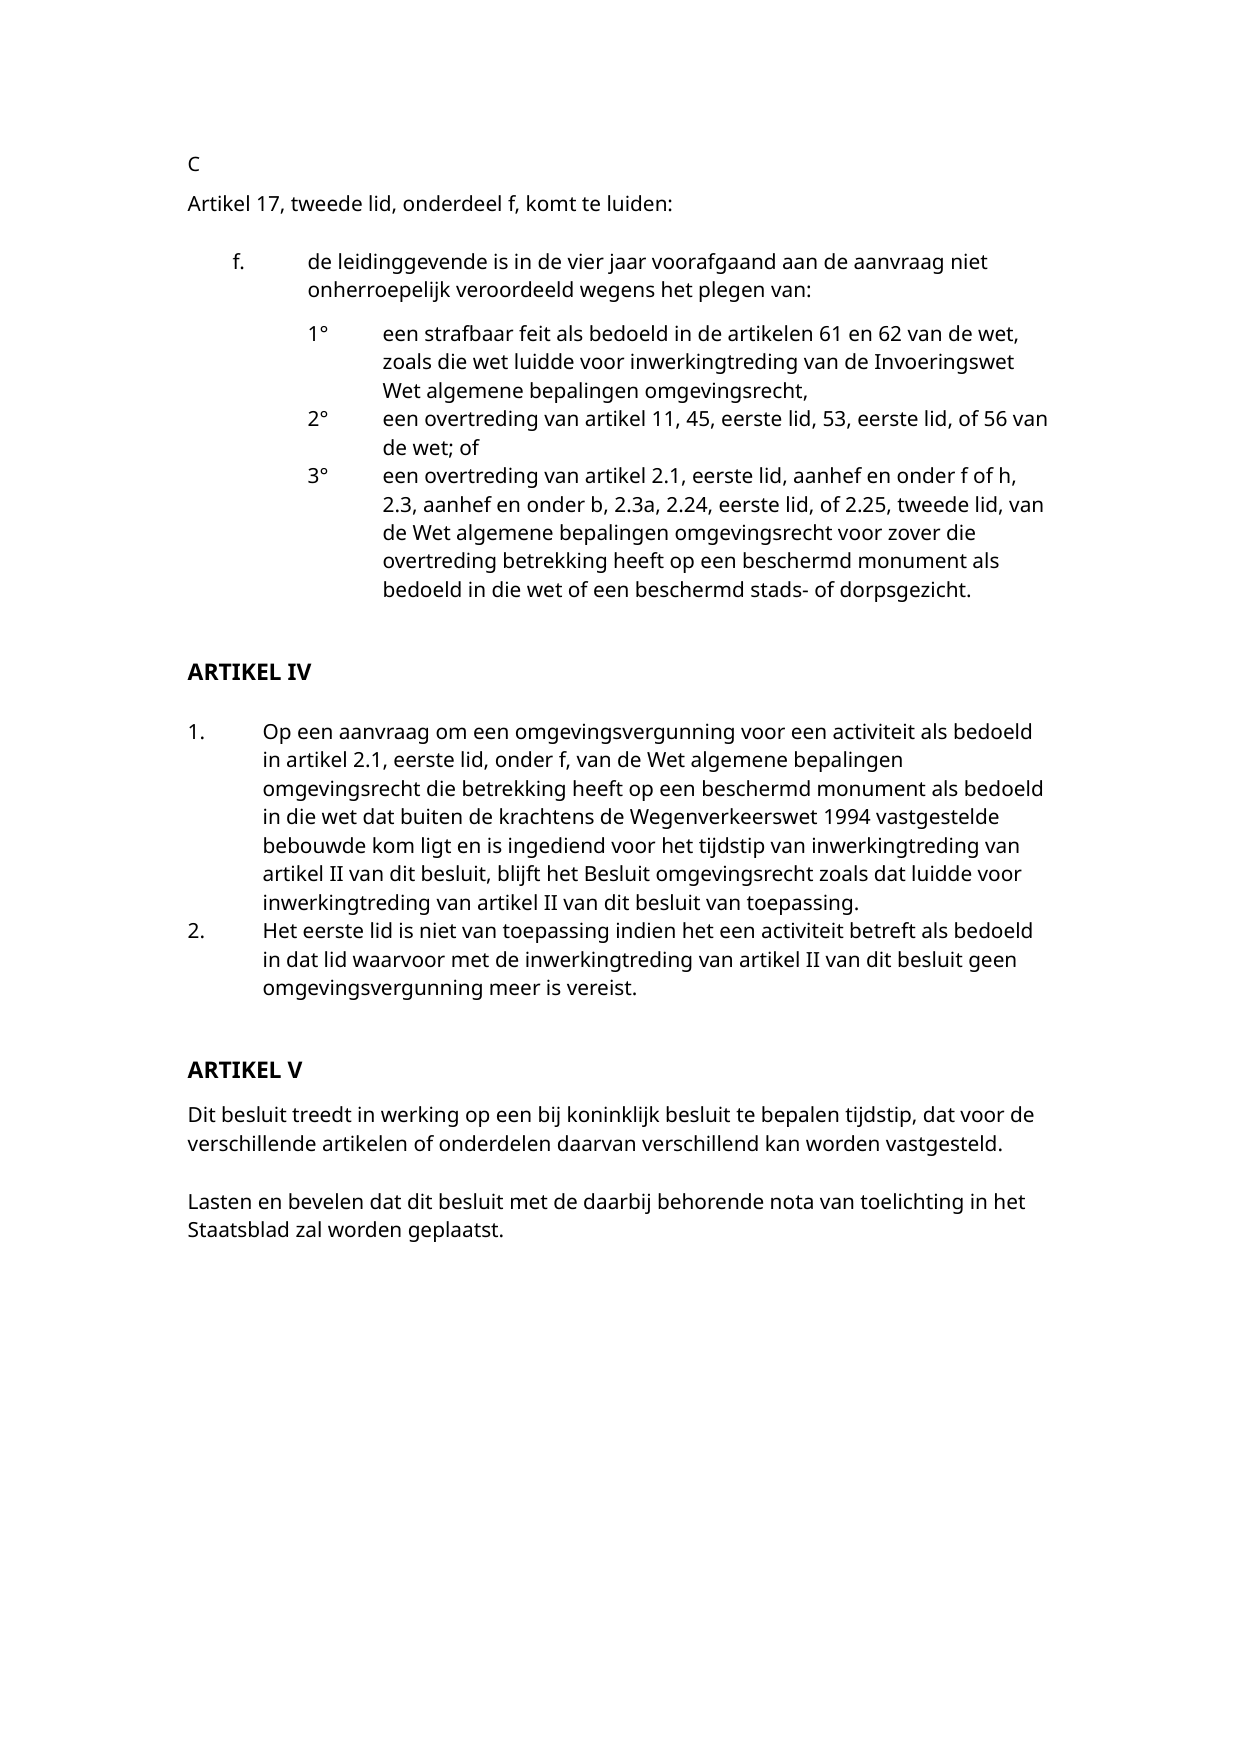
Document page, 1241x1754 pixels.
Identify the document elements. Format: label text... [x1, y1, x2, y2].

subtitle ARTIKEL V [187, 1054, 1053, 1085]
list een overtreding van artikel 2.1, eerste lid, aanhef en onder f of h, 2.3, aanhef en onder b, 2.3a, 2.24, eerste lid, of 2.25, tweede lid, van de Wet algemene bepalingen omgevingsrecht voor zover die overtreding betrekking heeft op een beschermd monument als bedoeld in die wet of een beschermd stads- of dorpsgezicht. [307, 461, 1053, 603]
text C [187, 150, 1053, 177]
list een overtreding van artikel 11, 45, eerste lid, 53, eerste lid, of 56 van de wet; of [307, 404, 1053, 461]
subtitle ARTIKEL IV [187, 656, 1053, 687]
list de leidinggevende is in de vier jaar voorafgaand aan de aanvraag niet onherroepelijk veroordeeld wegens het plegen van: [232, 247, 1053, 304]
list Het eerste lid is niet van toepassing indien het een activiteit betreft als bedoeld in dat lid waarvoor met de inwerkingtreding van artikel II van dit besluit geen omgevingsvergunning meer is vereist. [187, 916, 1053, 1002]
list een strafbaar feit als bedoeld in de artikelen 61 en 62 van de wet, zoals die wet luidde voor inwerkingtreding van de Invoeringswet Wet algemene bepalingen omgevingsrecht, [307, 319, 1053, 404]
list Op een aanvraag om een omgevingsvergunning voor een activiteit als bedoeld in artikel 2.1, eerste lid, onder f, van de Wet algemene bepalingen omgevingsrecht die betrekking heeft op een beschermd monument als bedoeld in die wet dat buiten de krachtens de Wegenverkeerswet 1994 vastgestelde bebouwde kom ligt en is ingediend voor het tijdstip van inwerkingtreding van artikel II van dit besluit, blijft het Besluit omgevingsrecht zoals dat luidde voor inwerkingtreding van artikel II van dit besluit van toepassing. [187, 717, 1053, 916]
text Dit besluit treedt in werking op een bij koninklijk besluit te bepalen tijdstip, dat voor de verschillende artikelen of onderdelen daarvan verschillend kan worden vastgesteld. [187, 1100, 1053, 1157]
text Artikel 17, tweede lid, onderdeel f, komt te luiden: [187, 189, 1053, 217]
text Lasten en bevelen dat dit besluit met de daarbij behorende nota van toelichting in het Staatsblad zal worden geplaatst. [187, 1187, 1053, 1244]
